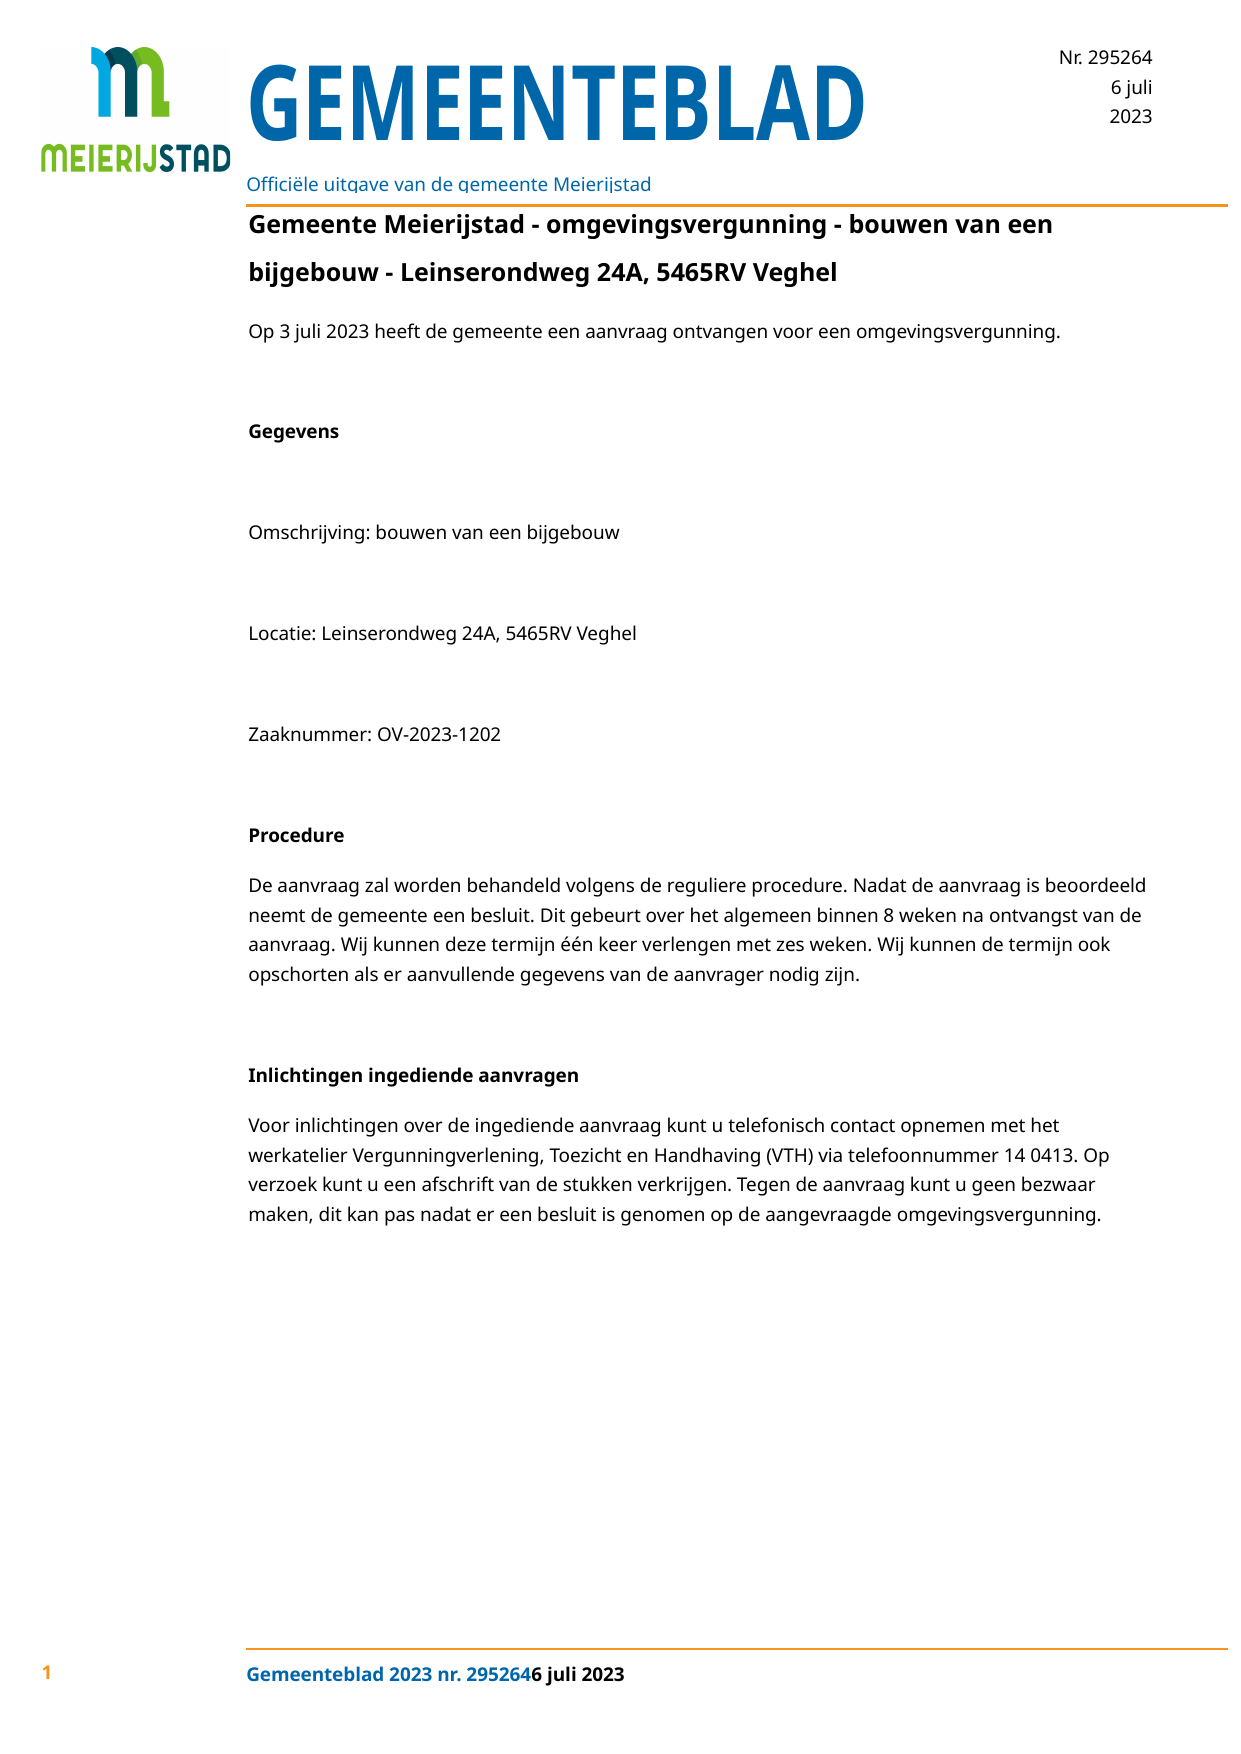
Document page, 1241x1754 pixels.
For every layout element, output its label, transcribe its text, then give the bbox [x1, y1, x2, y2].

text Zaaknummer: OV-2023-1202 [248, 721, 1152, 747]
text Op 3 juli 2023 heeft de gemeente een aanvraag ontvangen voor een omgevingsvergunning. [248, 318, 1152, 344]
text De aanvraag zal worden behandeld volgens de reguliere procedure. Nadat de aanvraag is beoordeeld neemt de gemeente een besluit. Dit gebeurt over het algemeen binnen 8 weken na ontvangst van de aanvraag. Wij kunnen deze termijn één keer verlengen met zes weken. Wij kunnen de termijn ook opschorten als er aanvullende gegevens van de aanvrager nodig zijn. [248, 872, 1152, 987]
text Gemeente Meierijstad - omgevingsvergunning - bouwen van een bijgebouw - Leinserondweg 24A, 5465RV Veghel [248, 207, 1152, 288]
picture [41, 47, 231, 172]
text Locatie: Leinserondweg 24A, 5465RV Veghel [248, 620, 1152, 646]
text Inlichtingen ingediende aanvragen [248, 1062, 1152, 1088]
text Omschrijving: bouwen van een bijgebouw [248, 519, 1152, 545]
text Procedure [248, 822, 1152, 848]
text Gegevens [248, 419, 1152, 444]
text Voor inlichtingen over de ingediende aanvraag kunt u telefonisch contact opnemen met het werkatelier Vergunningverlening, Toezicht en Handhaving (VTH) via telefoonnummer 14 0413. Op verzoek kunt u een afschrift van de stukken verkrijgen. Tegen de aanvraag kunt u geen bezwaar maken, dit kan pas nadat er een besluit is genomen op de aangevraagde omgevingsvergunning. [248, 1112, 1152, 1227]
